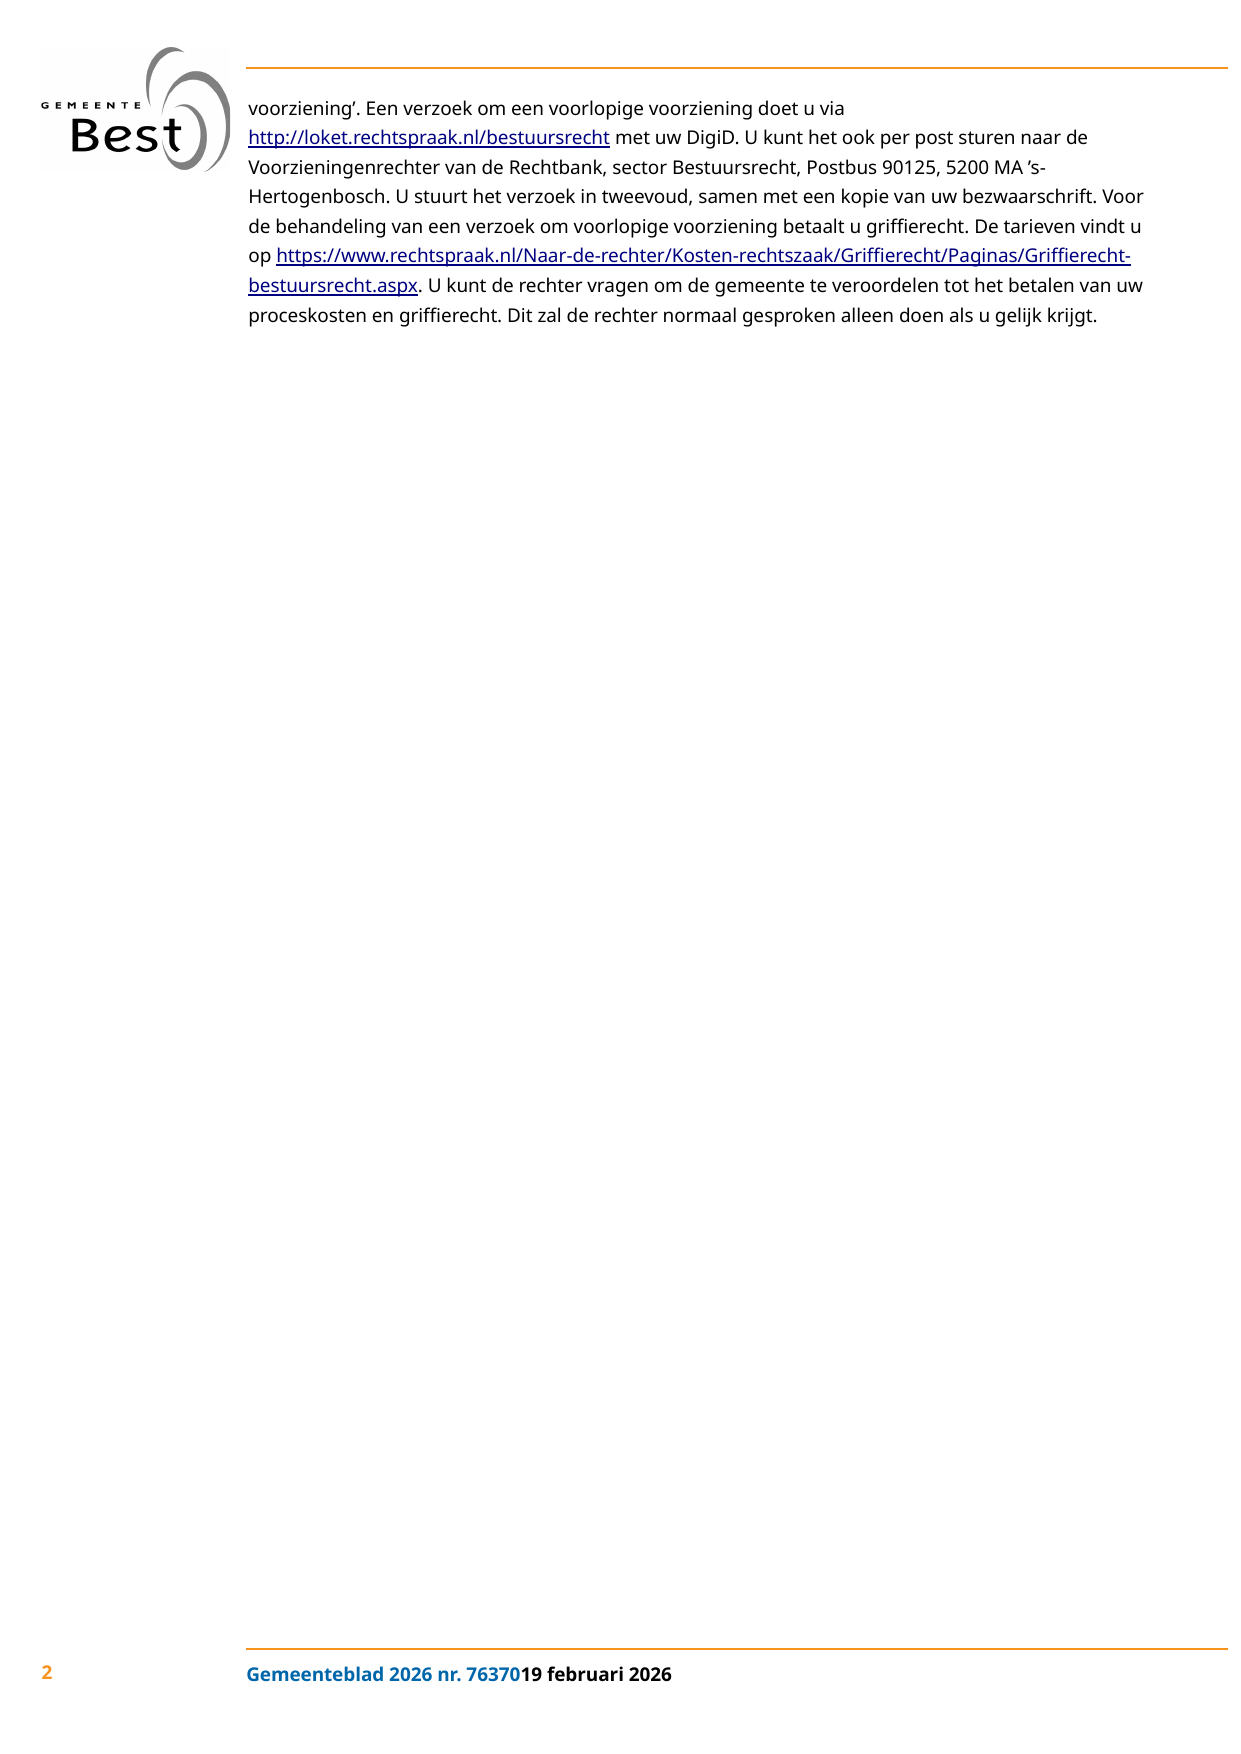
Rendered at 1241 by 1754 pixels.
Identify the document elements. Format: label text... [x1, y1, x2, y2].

picture [41, 47, 231, 172]
text voorziening’. Een verzoek om een voorlopige voorziening doet u via http://loket.rechtspraak.nl/bestuursrecht met uw DigiD. U kunt het ook per post sturen naar de Voorzieningenrechter van de Rechtbank, sector Bestuursrecht, Postbus 90125, 5200 MA ’s-Hertogenbosch. U stuurt het verzoek in tweevoud, samen met een kopie van uw bezwaarschrift. Voor de behandeling van een verzoek om voorlopige voorziening betaalt u griffierecht. De tarieven vindt u op https://www.rechtspraak.nl/Naar-de-rechter/Kosten-rechtszaak/Griffierecht/Paginas/Griffierecht-bestuursrecht.aspx. U kunt de rechter vragen om de gemeente te veroordelen tot het betalen van uw proceskosten en griffierecht. Dit zal de rechter normaal gesproken alleen doen als u gelijk krijgt. [248, 95, 1152, 328]
